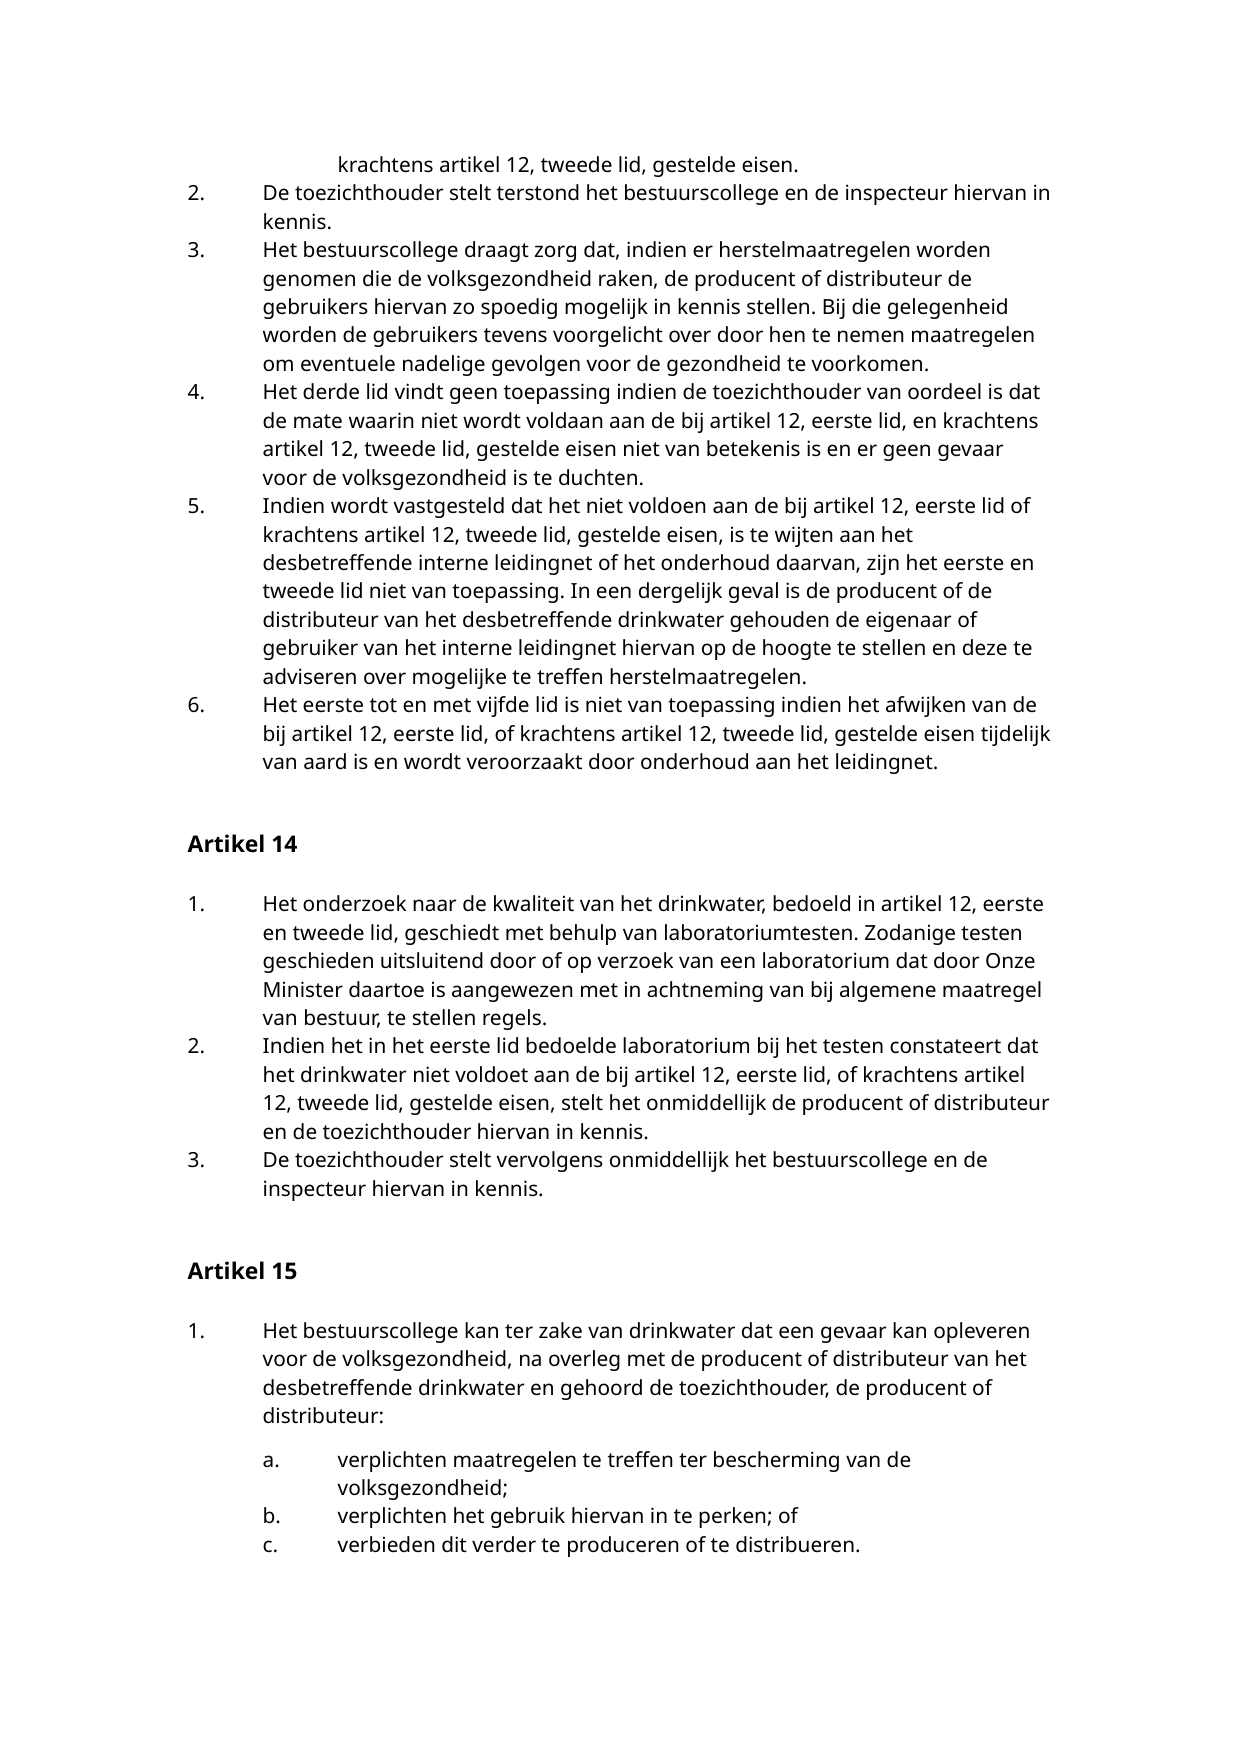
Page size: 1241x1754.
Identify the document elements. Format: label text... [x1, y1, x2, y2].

list Het onderzoek naar de kwaliteit van het drinkwater, bedoeld in artikel 12, eerste en tweede lid, geschiedt met behulp van laboratoriumtesten. Zodanige testen geschieden uitsluitend door of op verzoek van een laboratorium dat door Onze Minister daartoe is aangewezen met in achtneming van bij algemene maatregel van bestuur, te stellen regels. [187, 889, 1053, 1032]
list Indien wordt vastgesteld dat het niet voldoen aan de bij artikel 12, eerste lid of krachtens artikel 12, tweede lid, gestelde eisen, is te wijten aan het desbetreffende interne leidingnet of het onderhoud daarvan, zijn het eerste en tweede lid niet van toepassing. In een dergelijk geval is de producent of de distributeur van het desbetreffende drinkwater gehouden de eigenaar of gebruiker van het interne leidingnet hiervan op de hoogte te stellen en deze te adviseren over mogelijke te treffen herstelmaatregelen. [187, 491, 1053, 690]
list Het eerste tot en met vijfde lid is niet van toepassing indien het afwijken van de bij artikel 12, eerste lid, of krachtens artikel 12, tweede lid, gestelde eisen tijdelijk van aard is en wordt veroorzaakt door onderhoud aan het leidingnet. [187, 690, 1053, 776]
list verplichten het gebruik hiervan in te perken; of [262, 1502, 1053, 1530]
list verbieden dit verder te produceren of te distribueren. [262, 1530, 1053, 1558]
list Het derde lid vindt geen toepassing indien de toezichthouder van oordeel is dat de mate waarin niet wordt voldaan aan de bij artikel 12, eerste lid, en krachtens artikel 12, tweede lid, gestelde eisen niet van betekenis is en er geen gevaar voor de volksgezondheid is te duchten. [187, 377, 1053, 491]
subtitle Artikel 15 [187, 1255, 1053, 1286]
list Het bestuurscollege kan ter zake van drinkwater dat een gevaar kan opleveren voor de volksgezondheid, na overleg met de producent of distributeur van het desbetreffende drinkwater en gehoord de toezichthouder, de producent of distributeur: [187, 1316, 1053, 1430]
list De toezichthouder stelt vervolgens onmiddellijk het bestuurscollege en de inspecteur hiervan in kennis. [187, 1145, 1053, 1202]
list verplichten maatregelen te treffen ter bescherming van de volksgezondheid; [262, 1445, 1053, 1502]
list krachtens artikel 12, tweede lid, gestelde eisen. [262, 150, 1053, 178]
list De toezichthouder stelt terstond het bestuurscollege en de inspecteur hiervan in kennis. [187, 178, 1053, 235]
list Het bestuurscollege draagt zorg dat, indien er herstelmaatregelen worden genomen die de volksgezondheid raken, de producent of distributeur de gebruikers hiervan zo spoedig mogelijk in kennis stellen. Bij die gelegenheid worden de gebruikers tevens voorgelicht over door hen te nemen maatregelen om eventuele nadelige gevolgen voor de gezondheid te voorkomen. [187, 235, 1053, 377]
list Indien het in het eerste lid bedoelde laboratorium bij het testen constateert dat het drinkwater niet voldoet aan de bij artikel 12, eerste lid, of krachtens artikel 12, tweede lid, gestelde eisen, stelt het onmiddellijk de producent of distributeur en de toezichthouder hiervan in kennis. [187, 1032, 1053, 1145]
subtitle Artikel 14 [187, 828, 1053, 859]
